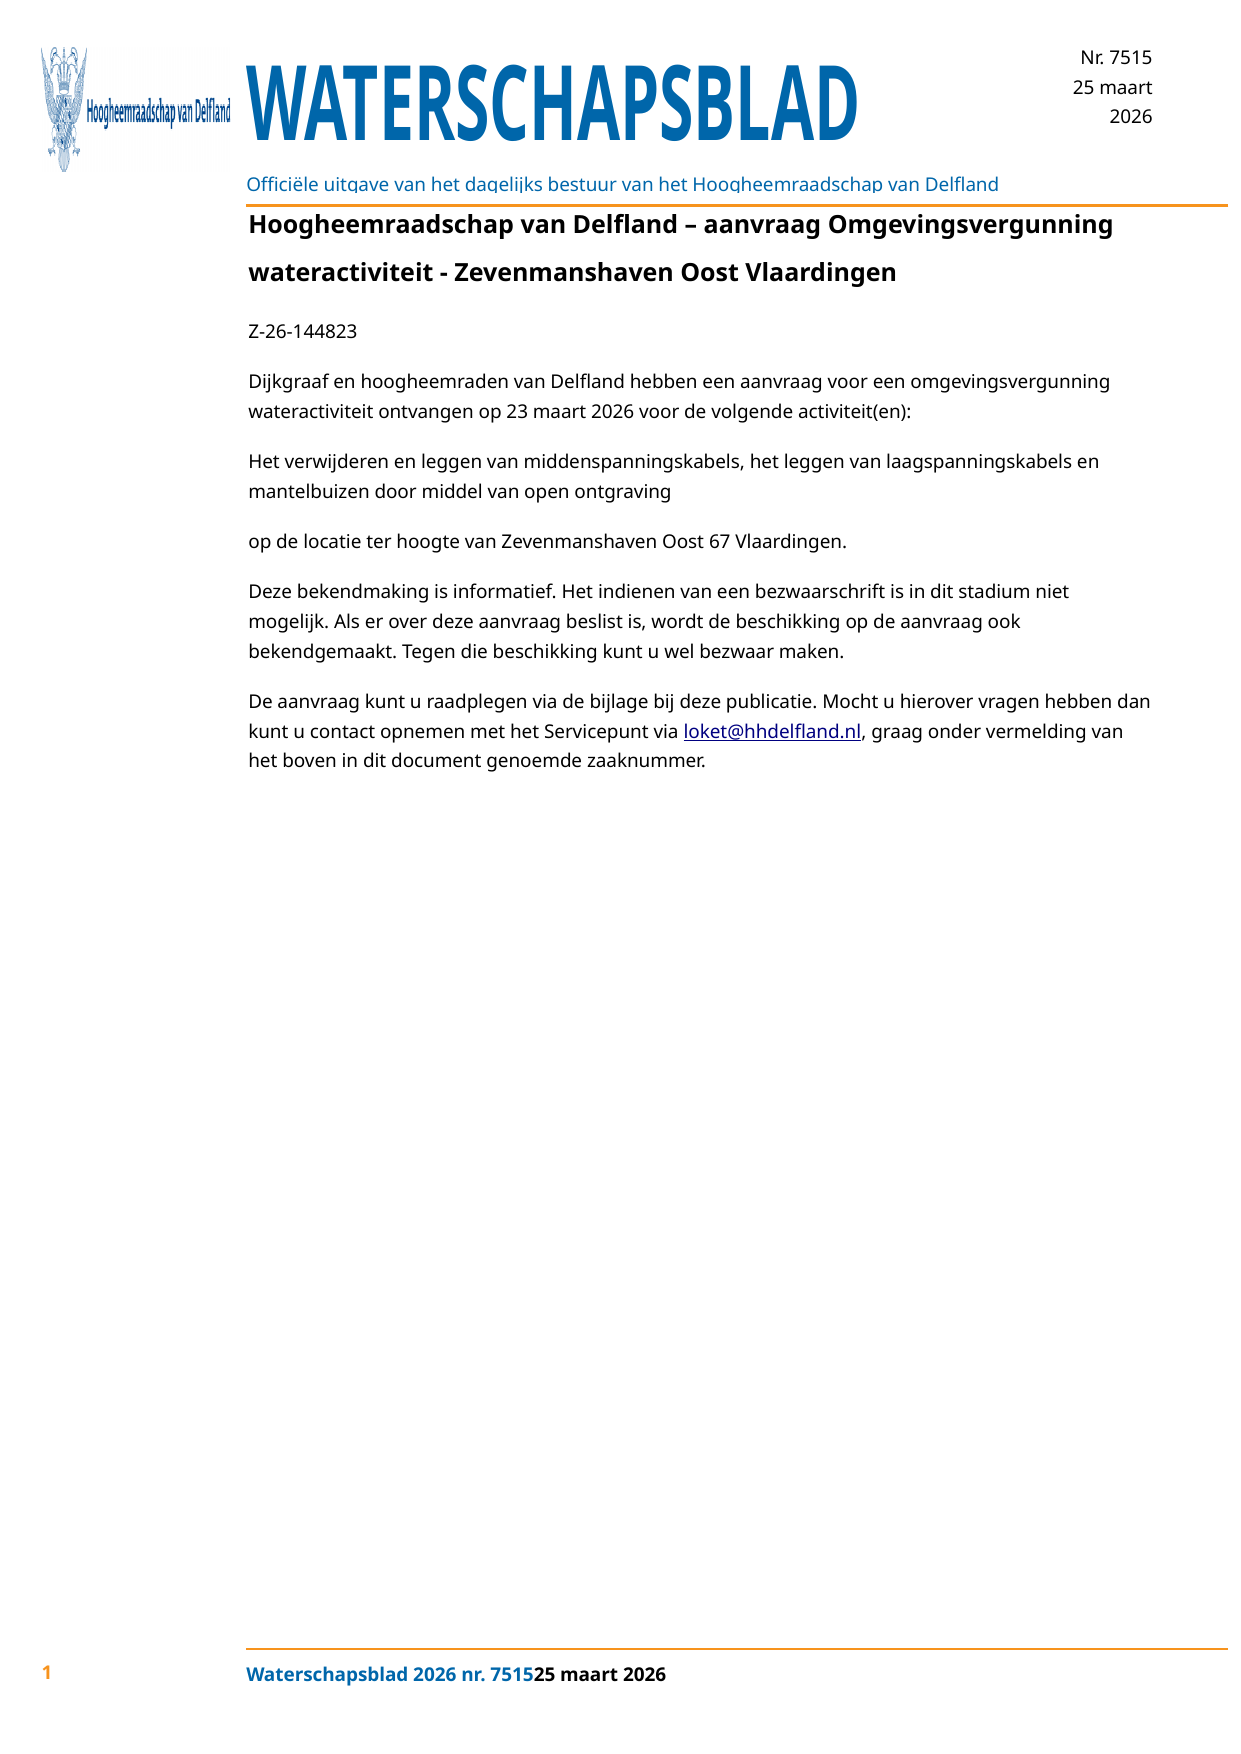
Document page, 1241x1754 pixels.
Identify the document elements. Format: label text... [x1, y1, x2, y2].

text De aanvraag kunt u raadplegen via de bijlage bij deze publicatie. Mocht u hierover vragen hebben dan kunt u contact opnemen met het Servicepunt via loket@hhdelfland.nl, graag onder vermelding van het boven in dit document genoemde zaaknummer. [248, 688, 1152, 773]
text op de locatie ter hoogte van Zevenmanshaven Oost 67 Vlaardingen. [248, 528, 1152, 554]
text Het verwijderen en leggen van middenspanningskabels, het leggen van laagspanningskabels en mantelbuizen door middel van open ontgraving [248, 448, 1152, 504]
text Deze bekendmaking is informatief. Het indienen van een bezwaarschrift is in dit stadium niet mogelijk. Als er over deze aanvraag beslist is, wordt de beschikking op de aanvraag ook bekendgemaakt. Tegen die beschikking kunt u wel bezwaar maken. [248, 579, 1152, 664]
text Dijkgraaf en hoogheemraden van Delfland hebben een aanvraag voor een omgevingsvergunning wateractiviteit ontvangen op 23 maart 2026 voor de volgende activiteit(en): [248, 368, 1152, 424]
text Z-26-144823 [248, 318, 1152, 344]
picture [41, 47, 231, 172]
text Hoogheemraadschap van Delfland – aanvraag Omgevingsvergunning wateractiviteit - Zevenmanshaven Oost Vlaardingen [248, 207, 1152, 288]
